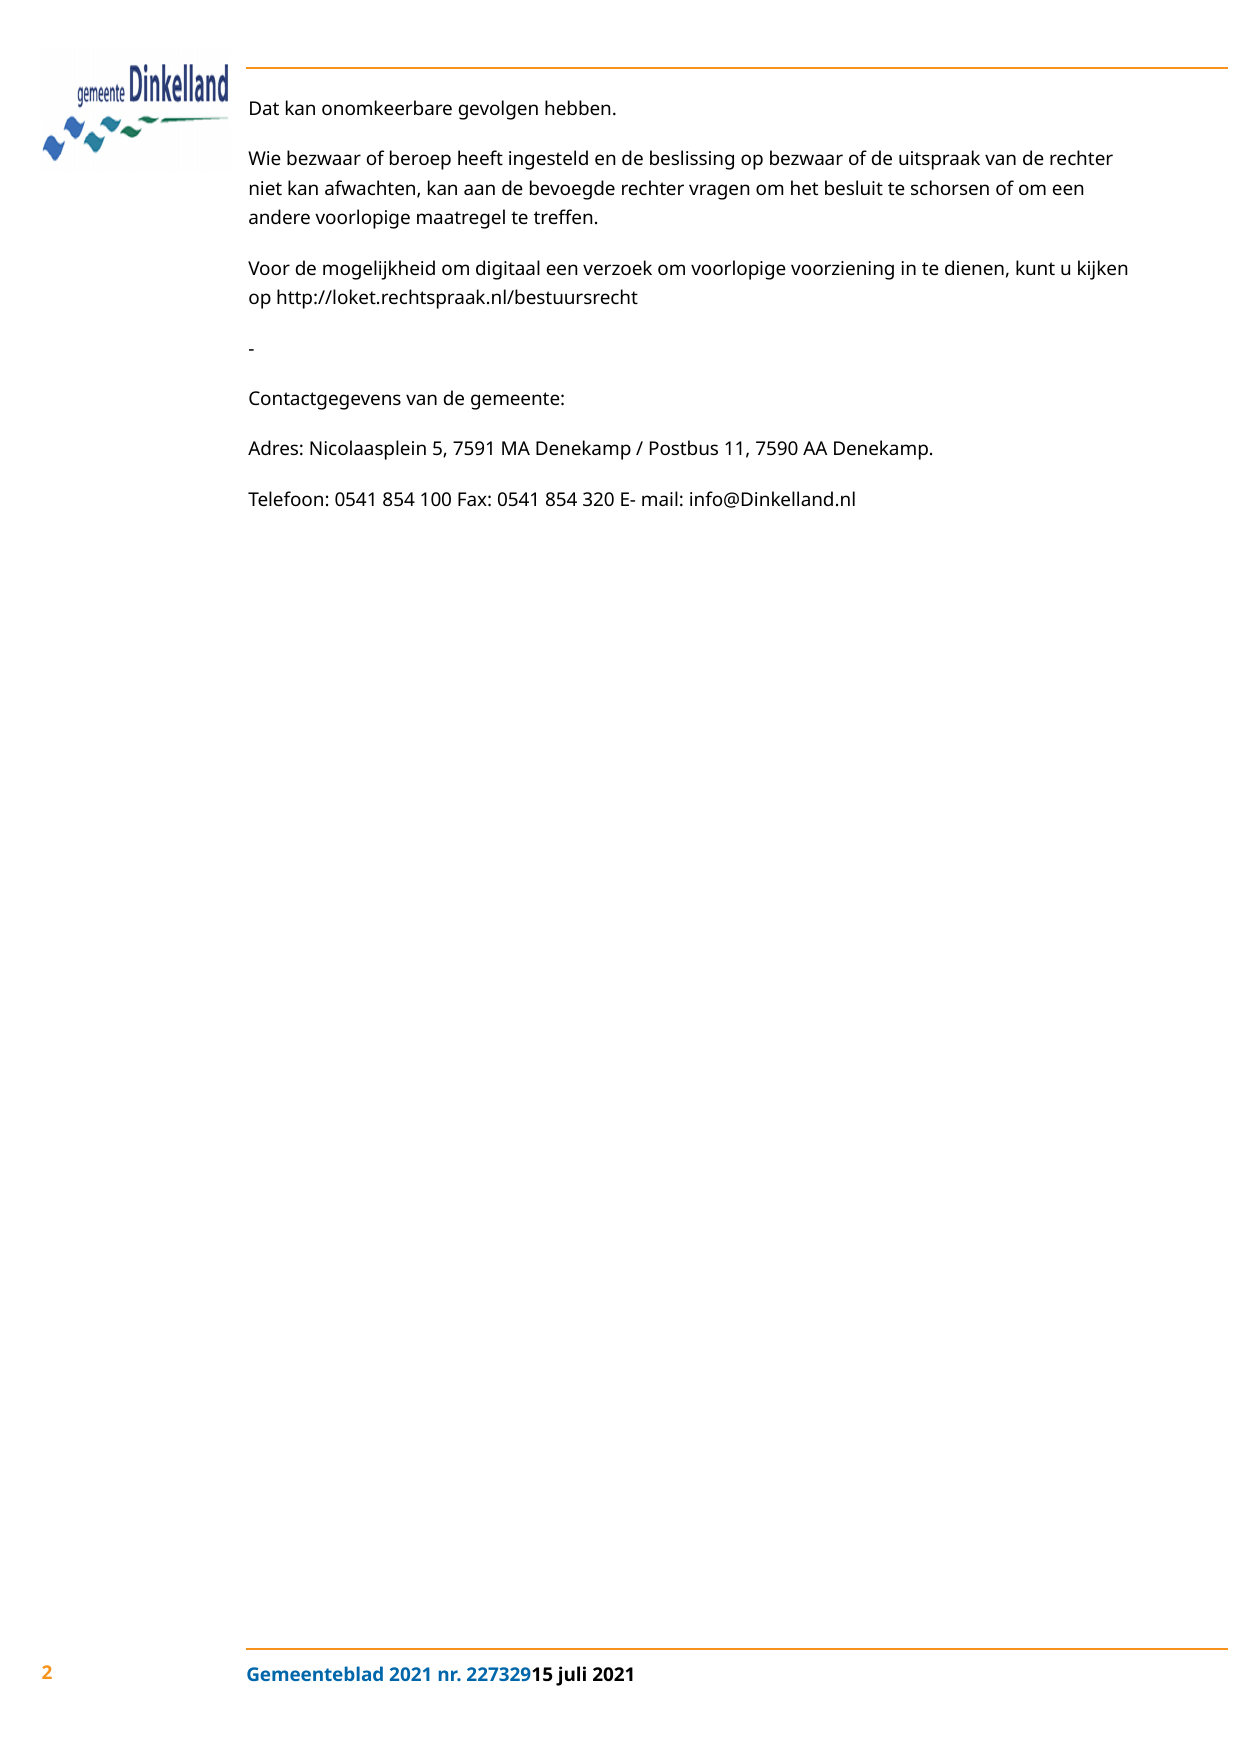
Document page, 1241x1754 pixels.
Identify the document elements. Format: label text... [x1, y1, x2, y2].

text Voor de mogelijkheid om digitaal een verzoek om voorlopige voorziening in te dienen, kunt u kijken op http://loket.rechtspraak.nl/bestuursrecht [248, 255, 1152, 310]
text Contactgegevens van de gemeente: [248, 385, 1152, 411]
text - [248, 335, 1152, 361]
text Dat kan onomkeerbare gevolgen hebben. [248, 95, 1152, 121]
text Adres: Nicolaasplein 5, 7591 MA Denekamp / Postbus 11, 7590 AA Denekamp. [248, 436, 1152, 461]
picture [41, 47, 231, 172]
text Wie bezwaar of beroep heeft ingesteld en de beslissing op bezwaar of de uitspraak van de rechter niet kan afwachten, kan aan de bevoegde rechter vragen om het besluit te schorsen of om een andere voorlopige maatregel te treffen. [248, 145, 1152, 230]
text Telefoon: 0541 854 100 Fax: 0541 854 320 E- mail: info@Dinkelland.nl [248, 486, 1152, 512]
